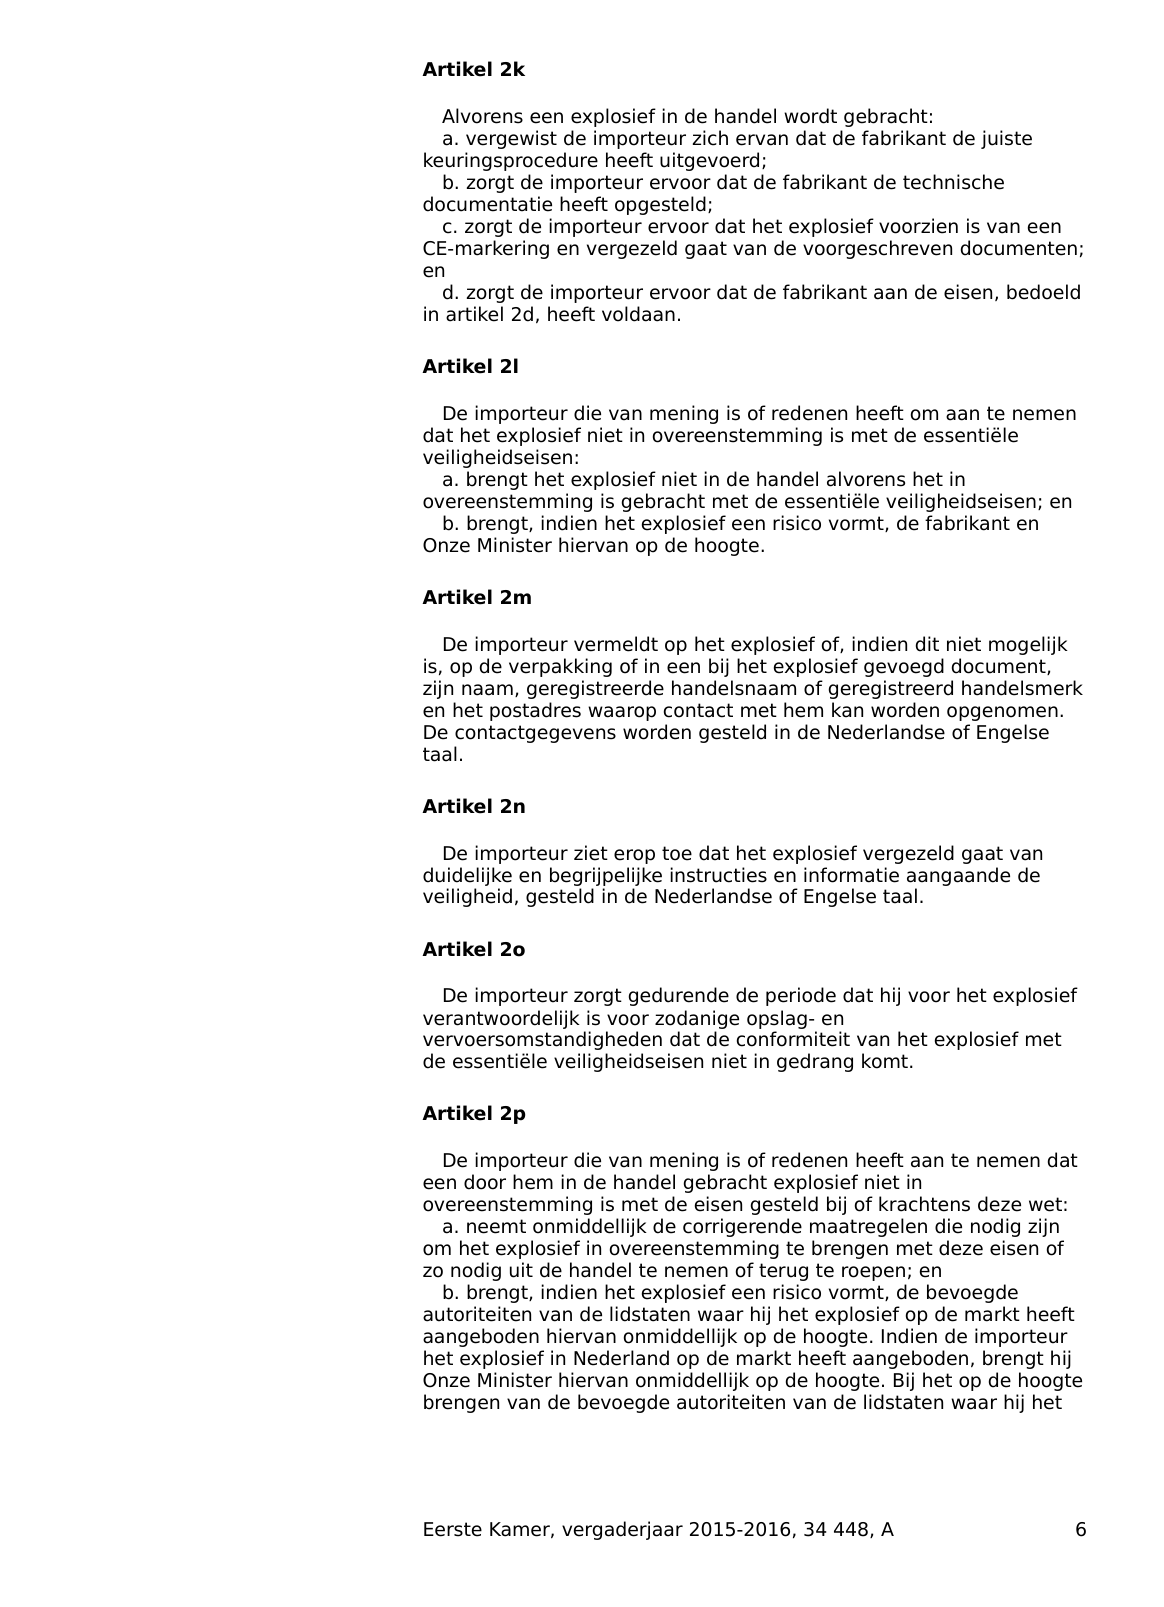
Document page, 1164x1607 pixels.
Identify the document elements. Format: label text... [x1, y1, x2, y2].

text d. zorgt de importeur ervoor dat de fabrikant aan de eisen, bedoeld in artikel 2d, heeft voldaan. [422, 282, 1087, 326]
text De importeur vermeldt op het explosief of, indien dit niet mogelijk is, op de verpakking of in een bij het explosief gevoegd document, zijn naam, geregistreerde handelsnaam of geregistreerd handelsmerk en het postadres waarop contact met hem kan worden opgenomen. De contactgegevens worden gesteld in de Nederlandse of Engelse taal. [422, 634, 1087, 766]
subtitle Artikel 2o [422, 938, 1087, 960]
text De importeur die van mening is of redenen heeft aan te nemen dat een door hem in de handel gebracht explosief niet in overeenstemming is met de eisen gesteld bij of krachtens deze wet: [422, 1150, 1087, 1216]
subtitle Artikel 2l [422, 356, 1087, 378]
text a. neemt onmiddellijk de corrigerende maatregelen die nodig zijn om het explosief in overeenstemming te brengen met deze eisen of zo nodig uit de handel te nemen of terug te roepen; en [422, 1216, 1087, 1282]
subtitle Artikel 2p [422, 1103, 1087, 1125]
text De importeur ziet erop toe dat het explosief vergezeld gaat van duidelijke en begrijpelijke instructies en informatie aangaande de veiligheid, gesteld in de Nederlandse of Engelse taal. [422, 842, 1087, 908]
text b. brengt, indien het explosief een risico vormt, de fabrikant en Onze Minister hiervan op de hoogte. [422, 513, 1087, 557]
text b. brengt, indien het explosief een risico vormt, de bevoegde autoriteiten van de lidstaten waar hij het explosief op de markt heeft aangeboden hiervan onmiddellijk op de hoogte. Indien de importeur het explosief in Nederland op de markt heeft aangeboden, brengt hij Onze Minister hiervan onmiddellijk op de hoogte. Bij het op de hoogte brengen van de bevoegde autoriteiten van de lidstaten waar hij het [422, 1282, 1087, 1414]
text c. zorgt de importeur ervoor dat het explosief voorzien is van een CE-markering en vergezeld gaat van de voorgeschreven documenten; en [422, 216, 1087, 282]
text a. vergewist de importeur zich ervan dat de fabrikant de juiste keuringsprocedure heeft uitgevoerd; [422, 128, 1087, 172]
text a. brengt het explosief niet in de handel alvorens het in overeenstemming is gebracht met de essentiële veiligheidseisen; en [422, 469, 1087, 513]
subtitle Artikel 2n [422, 796, 1087, 817]
text b. zorgt de importeur ervoor dat de fabrikant de technische documentatie heeft opgesteld; [422, 172, 1087, 216]
subtitle Artikel 2k [422, 59, 1087, 81]
text De importeur zorgt gedurende de periode dat hij voor het explosief verantwoordelijk is voor zodanige opslag- en vervoersomstandigheden dat de conformiteit van het explosief met de essentiële veiligheidseisen niet in gedrang komt. [422, 985, 1087, 1073]
subtitle Artikel 2m [422, 587, 1087, 609]
text De importeur die van mening is of redenen heeft om aan te nemen dat het explosief niet in overeenstemming is met de essentiële veiligheidseisen: [422, 403, 1087, 469]
text Alvorens een explosief in de handel wordt gebracht: [422, 106, 1087, 128]
